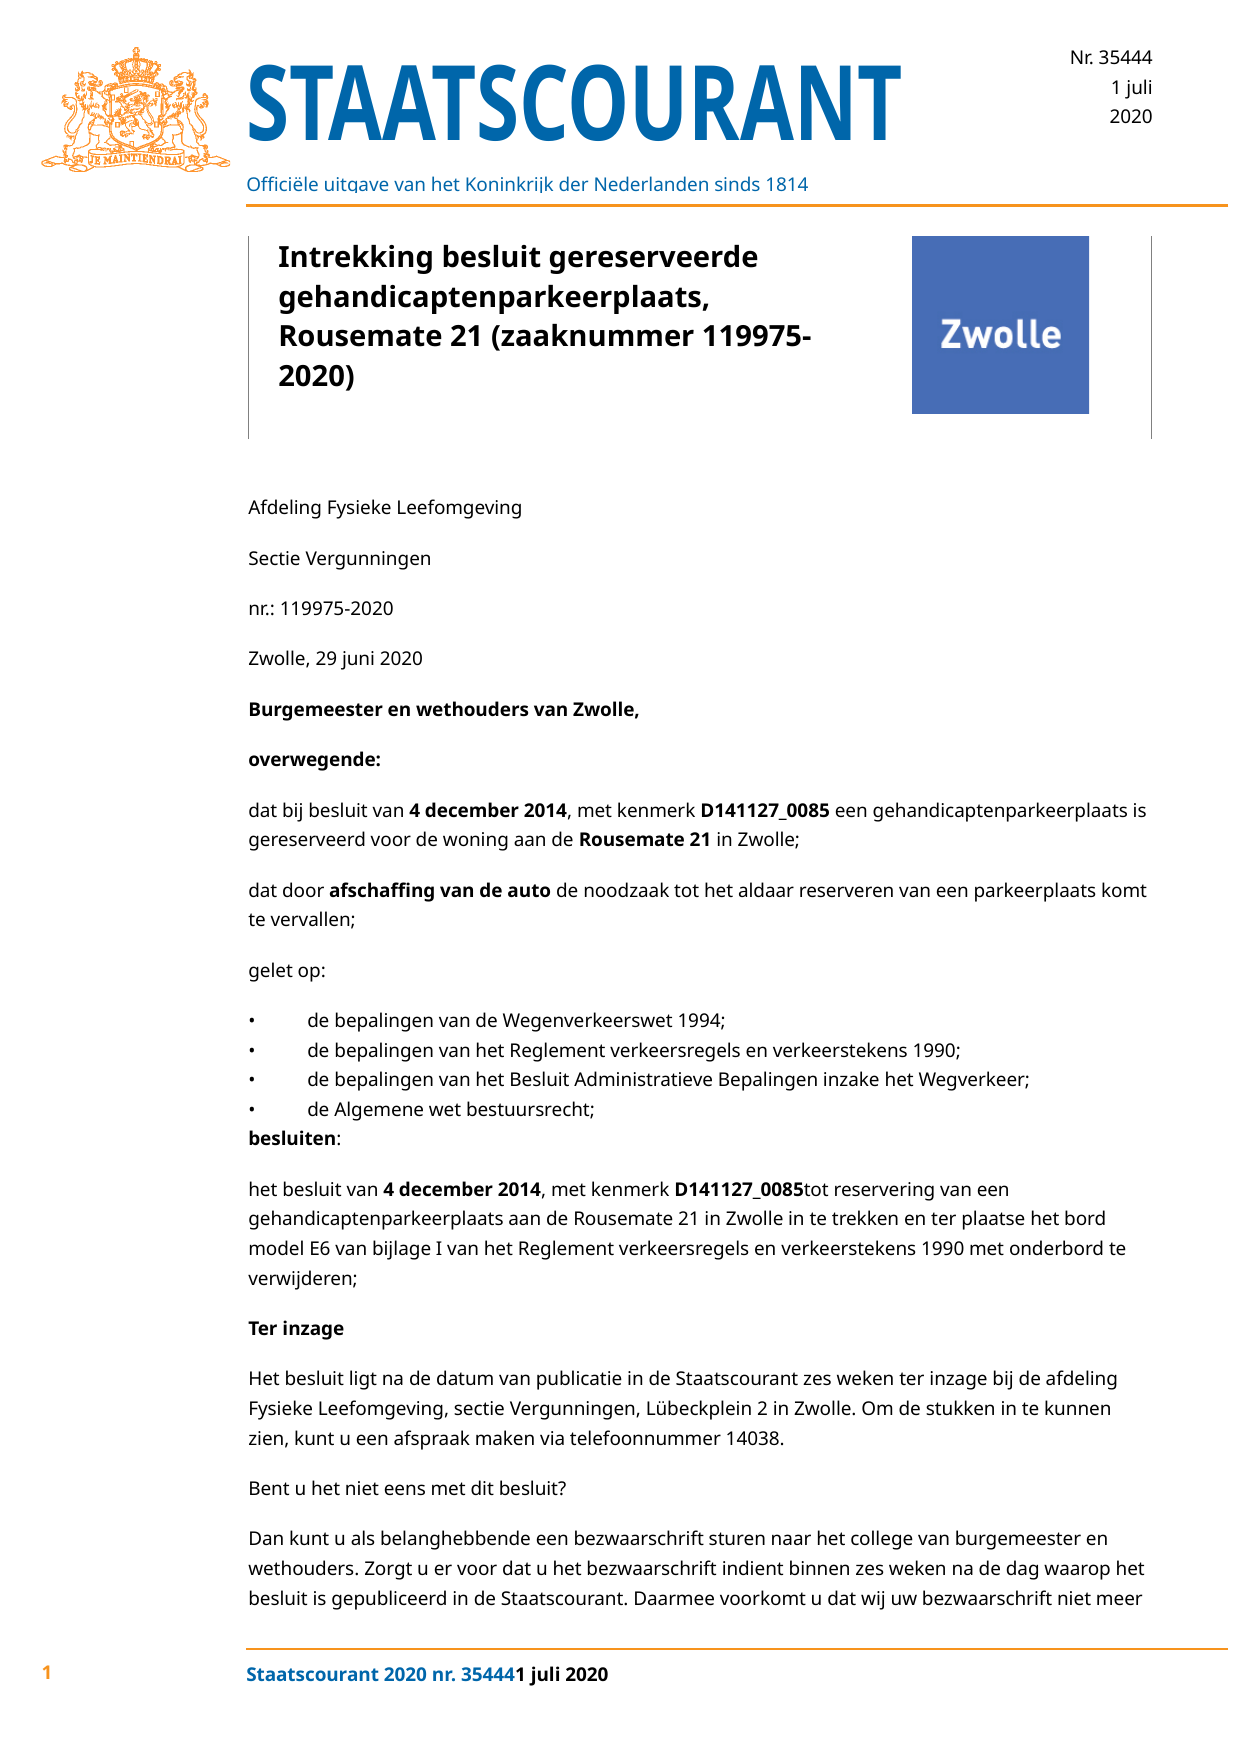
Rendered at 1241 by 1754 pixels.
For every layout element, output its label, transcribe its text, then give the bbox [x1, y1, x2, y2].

picture [41, 47, 231, 172]
text dat door afschaffing van de auto de noodzaak tot het aldaar reserveren van een parkeerplaats komt te vervallen; [248, 877, 1152, 932]
text Zwolle, 29 juni 2020 [248, 646, 1152, 671]
text Het besluit ligt na de datum van publicatie in de Staatscourant zes weken ter inzage bij de afdeling Fysieke Leefomgeving, sectie Vergunningen, Lübeckplein 2 in Zwolle. Om de stukken in te kunnen zien, kunt u een afspraak maken via telefoonnummer 14038. [248, 1366, 1152, 1451]
text nr.: 119975-2020 [248, 595, 1152, 621]
text Sectie Vergunningen [248, 545, 1152, 571]
table_header Intrekking besluit gereserveerde gehandicaptenparkeerplaats, Rousemate 21 (zaaknummer 119975-2020) [249, 236, 850, 439]
text overwegende: [248, 746, 1152, 772]
text het besluit van 4 december 2014, met kenmerk D141127_0085tot reservering van een gehandicaptenparkeerplaats aan de Rousemate 21 in Zwolle in te trekken en ter plaatse het bord model E6 van bijlage I van het Reglement verkeersregels en verkeerstekens 1990 met onderbord te verwijderen; [248, 1176, 1152, 1291]
list de Algemene wet bestuursrecht; [248, 1096, 1152, 1122]
text Ter inzage [248, 1315, 1152, 1341]
list de bepalingen van het Reglement verkeersregels en verkeerstekens 1990; [248, 1037, 1152, 1063]
text dat bij besluit van 4 december 2014, met kenmerk D141127_0085 een gehandicaptenparkeerplaats is gereserveerd voor de woning aan de Rousemate 21 in Zwolle; [248, 797, 1152, 852]
table_header [1090, 236, 1151, 413]
list de bepalingen van de Wegenverkeerswet 1994; [248, 1007, 1152, 1033]
text Afdeling Fysieke Leefomgeving [248, 494, 1152, 520]
picture [912, 236, 1090, 414]
text gelet op: [248, 957, 1152, 983]
text Dan kunt u als belanghebbende een bezwaarschrift sturen naar het college van burgemeester en wethouders. Zorgt u er voor dat u het bezwaarschrift indient binnen zes weken na de dag waarop het besluit is gepubliceerd in de Staatscourant. Daarmee voorkomt u dat wij uw bezwaarschrift niet meer [248, 1526, 1152, 1611]
text Burgemeester en wethouders van Zwolle, [248, 696, 1152, 722]
text Bent u het niet eens met dit besluit? [248, 1475, 1152, 1501]
table_header [850, 414, 1151, 439]
text besluiten: [248, 1126, 1152, 1151]
table_header [850, 236, 912, 413]
list de bepalingen van het Besluit Administratieve Bepalingen inzake het Wegverkeer; [248, 1066, 1152, 1092]
